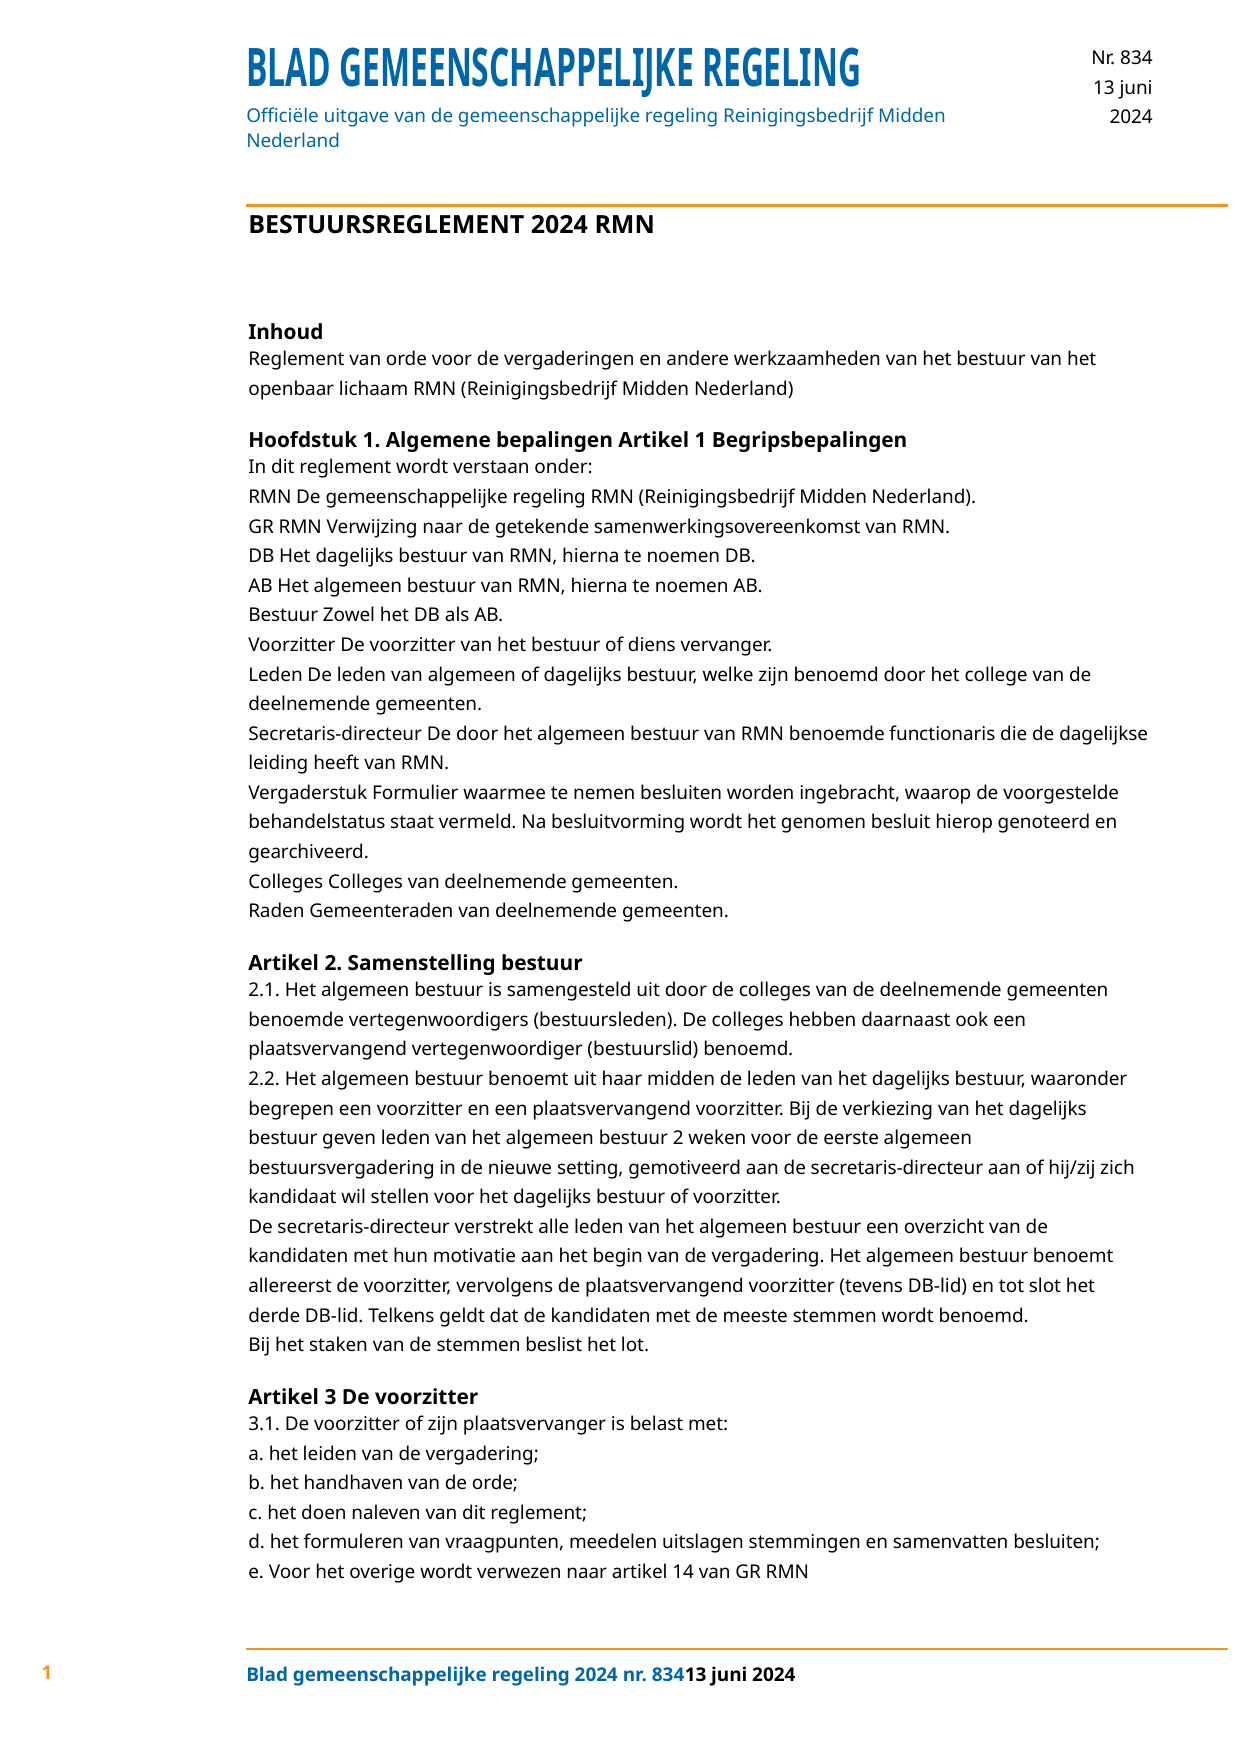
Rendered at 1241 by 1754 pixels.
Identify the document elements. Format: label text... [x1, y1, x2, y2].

text e. Voor het overige wordt verwezen naar artikel 14 van GR RMN [248, 1558, 1152, 1584]
text In dit reglement wordt verstaan onder: [248, 454, 1152, 479]
text c. het doen naleven van dit reglement; [248, 1499, 1152, 1525]
text Leden De leden van algemeen of dagelijks bestuur, welke zijn benoemd door het college van de deelnemende gemeenten. [248, 661, 1152, 716]
text Bestuur Zowel het DB als AB. [248, 602, 1152, 627]
text Raden Gemeenteraden van deelnemende gemeenten. [248, 897, 1152, 923]
text AB Het algemeen bestuur van RMN, hierna te noemen AB. [248, 572, 1152, 598]
text d. het formuleren van vraagpunten, meedelen uitslagen stemmingen en samenvatten besluiten; [248, 1528, 1152, 1554]
text GR RMN Verwijzing naar de getekende samenwerkingsovereenkomst van RMN. [248, 513, 1152, 539]
text De secretaris-directeur verstrekt alle leden van het algemeen bestuur een overzicht van de kandidaten met hun motivatie aan het begin van de vergadering. Het algemeen bestuur benoemt allereerst de voorzitter, vervolgens de plaatsvervangend voorzitter (tevens DB-lid) en tot slot het derde DB-lid. Telkens geldt dat de kandidaten met de meeste stemmen wordt benoemd. [248, 1213, 1152, 1327]
text Vergaderstuk Formulier waarmee te nemen besluiten worden ingebracht, waarop de voorgestelde behandelstatus staat vermeld. Na besluitvorming wordt het genomen besluit hierop genoteerd en gearchiveerd. [248, 779, 1152, 864]
text Voorzitter De voorzitter van het bestuur of diens vervanger. [248, 631, 1152, 657]
text Reglement van orde voor de vergaderingen en andere werkzaamheden van het bestuur van het openbaar lichaam RMN (Reinigingsbedrijf Midden Nederland) [248, 345, 1152, 401]
text 3.1. De voorzitter of zijn plaatsvervanger is belast met: [248, 1410, 1152, 1436]
text RMN De gemeenschappelijke regeling RMN (Reinigingsbedrijf Midden Nederland). [248, 483, 1152, 509]
text Hoofdstuk 1. Algemene bepalingen Artikel 1 Begripsbepalingen [248, 425, 1152, 454]
text DB Het dagelijks bestuur van RMN, hierna te noemen DB. [248, 542, 1152, 568]
text Colleges Colleges van deelnemende gemeenten. [248, 868, 1152, 894]
text Bij het staken van de stemmen beslist het lot. [248, 1331, 1152, 1357]
text a. het leiden van de vergadering; [248, 1440, 1152, 1466]
text 2.1. Het algemeen bestuur is samengesteld uit door de colleges van de deelnemende gemeenten benoemde vertegenwoordigers (bestuursleden). De colleges hebben daarnaast ook een plaatsvervangend vertegenwoordiger (bestuurslid) benoemd. [248, 976, 1152, 1061]
text BESTUURSREGLEMENT 2024 RMN [248, 207, 1152, 241]
text Inhoud [248, 317, 1152, 345]
text Artikel 3 De voorzitter [248, 1382, 1152, 1410]
text Secretaris-directeur De door het algemeen bestuur van RMN benoemde functionaris die de dagelijkse leiding heeft van RMN. [248, 720, 1152, 775]
text Artikel 2. Samenstelling bestuur [248, 948, 1152, 976]
text 2.2. Het algemeen bestuur benoemt uit haar midden de leden van het dagelijks bestuur, waaronder begrepen een voorzitter en een plaatsvervangend voorzitter. Bij de verkiezing van het dagelijks bestuur geven leden van het algemeen bestuur 2 weken voor de eerste algemeen bestuursvergadering in de nieuwe setting, gemotiveerd aan de secretaris-directeur aan of hij/zij zich kandidaat wil stellen voor het dagelijks bestuur of voorzitter. [248, 1065, 1152, 1209]
picture [41, 47, 231, 172]
text b. het handhaven van de orde; [248, 1469, 1152, 1495]
